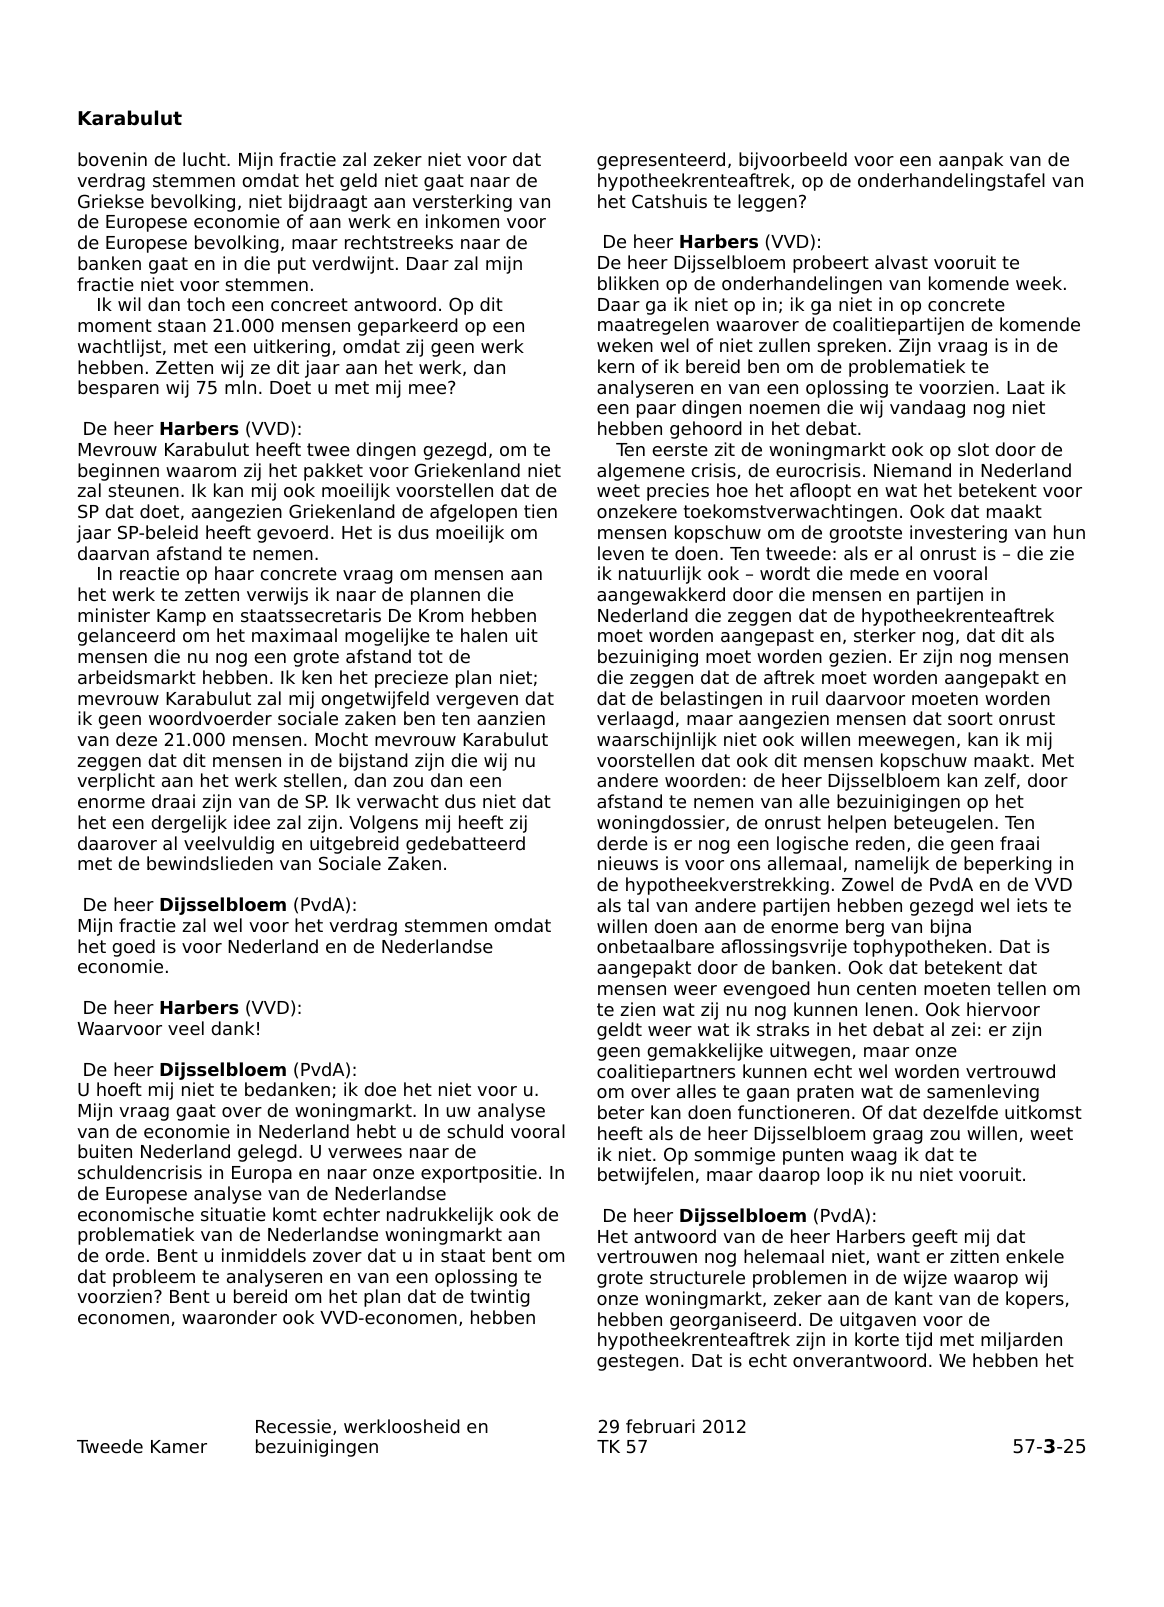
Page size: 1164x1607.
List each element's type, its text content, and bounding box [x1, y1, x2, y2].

text De heer Harbers (VVD): [77, 419, 567, 440]
text gepresenteerd, bijvoorbeeld voor een aanpak van de hypotheekrenteaftrek, op de onderhandelingstafel van het Catshuis te leggen? [596, 150, 1087, 212]
text Waarvoor veel dank! [77, 1019, 567, 1039]
text In reactie op haar concrete vraag om mensen aan het werk te zetten verwijs ik naar de plannen die minister Kamp en staatssecretaris De Krom hebben gelanceerd om het maximaal mogelijke te halen uit mensen die nu nog een grote afstand tot de arbeidsmarkt hebben. Ik ken het precieze plan niet; mevrouw Karabulut zal mij ongetwijfeld vergeven dat ik geen woordvoerder sociale zaken ben ten aanzien van deze 21.000 mensen. Mocht mevrouw Karabulut zeggen dat dit mensen in de bijstand zijn die wij nu verplicht aan het werk stellen, dan zou dan een enorme draai zijn van de SP. Ik verwacht dus niet dat het een dergelijk idee zal zijn. Volgens mij heeft zij daarover al veelvuldig en uitgebreid gedebatteerd met de bewindslieden van Sociale Zaken. [77, 564, 567, 875]
text Mijn fractie zal wel voor het verdrag stemmen omdat het goed is voor Nederland en de Nederlandse economie. [77, 916, 567, 978]
text De heer Dijsselbloem probeert alvast vooruit te blikken op de onderhandelingen van komende week. Daar ga ik niet op in; ik ga niet in op concrete maatregelen waarover de coalitiepartijen de komende weken wel of niet zullen spreken. Zijn vraag is in de kern of ik bereid ben om de problematiek te analyseren en van een oplossing te voorzien. Laat ik een paar dingen noemen die wij vandaag nog niet hebben gehoord in het debat. [596, 253, 1087, 440]
text Mevrouw Karabulut heeft twee dingen gezegd, om te beginnen waarom zij het pakket voor Griekenland niet zal steunen. Ik kan mij ook moeilijk voorstellen dat de SP dat doet, aangezien Griekenland de afgelopen tien jaar SP-beleid heeft gevoerd. Het is dus moeilijk om daarvan afstand te nemen. [77, 440, 567, 564]
text De heer Harbers (VVD): [596, 232, 1087, 253]
text De heer Dijsselbloem (PvdA): [596, 1206, 1087, 1227]
text De heer Dijsselbloem (PvdA): [77, 895, 567, 916]
text De heer Dijsselbloem (PvdA): [77, 1059, 567, 1080]
text Ik wil dan toch een concreet antwoord. Op dit moment staan 21.000 mensen geparkeerd op een wachtlijst, met een uitkering, omdat zij geen werk hebben. Zetten wij ze dit jaar aan het werk, dan besparen wij 75 mln. Doet u met mij mee? [77, 295, 567, 399]
text De heer Harbers (VVD): [77, 998, 567, 1019]
text Ten eerste zit de woningmarkt ook op slot door de algemene crisis, de eurocrisis. Niemand in Nederland weet precies hoe het afloopt en wat het betekent voor onzekere toekomstverwachtingen. Ook dat maakt mensen kopschuw om de grootste investering van hun leven te doen. Ten tweede: als er al onrust is – die zie ik natuurlijk ook – wordt die mede en vooral aangewakkerd door die mensen en partijen in Nederland die zeggen dat de hypotheekrenteaftrek moet worden aangepast en, sterker nog, dat dit als bezuiniging moet worden gezien. Er zijn nog mensen die zeggen dat de aftrek moet worden aangepakt en dat de belastingen in ruil daarvoor moeten worden verlaagd, maar aangezien mensen dat soort onrust waarschijnlijk niet ook willen meewegen, kan ik mij voorstellen dat ook dit mensen kopschuw maakt. Met andere woorden: de heer Dijsselbloem kan zelf, door afstand te nemen van alle bezuinigingen op het woningdossier, de onrust helpen beteugelen. Ten derde is er nog een logische reden, die geen fraai nieuws is voor ons allemaal, namelijk de beperking in de hypotheekverstrekking. Zowel de PvdA en de VVD als tal van andere partijen hebben gezegd wel iets te willen doen aan de enorme berg van bijna onbetaalbare aflossingsvrije tophypotheken. Dat is aangepakt door de banken. Ook dat betekent dat mensen weer evengoed hun centen moeten tellen om te zien wat zij nu nog kunnen lenen. Ook hiervoor geldt weer wat ik straks in het debat al zei: er zijn geen gemakkelijke uitwegen, maar onze coalitiepartners kunnen echt wel worden vertrouwd om over alles te gaan praten wat de samenleving beter kan doen functioneren. Of dat dezelfde uitkomst heeft als de heer Dijsselbloem graag zou willen, weet ik niet. Op sommige punten waag ik dat te betwijfelen, maar daarop loop ik nu niet vooruit. [596, 440, 1087, 1186]
text bovenin de lucht. Mijn fractie zal zeker niet voor dat verdrag stemmen omdat het geld niet gaat naar de Griekse bevolking, niet bijdraagt aan versterking van de Europese economie of aan werk en inkomen voor de Europese bevolking, maar rechtstreeks naar de banken gaat en in die put verdwijnt. Daar zal mijn fractie niet voor stemmen. [77, 150, 567, 295]
text U hoeft mij niet te bedanken; ik doe het niet voor u. Mijn vraag gaat over de woningmarkt. In uw analyse van de economie in Nederland hebt u de schuld vooral buiten Nederland gelegd. U verwees naar de schuldencrisis in Europa en naar onze exportpositie. In de Europese analyse van de Nederlandse economische situatie komt echter nadrukkelijk ook de problematiek van de Nederlandse woningmarkt aan de orde. Bent u inmiddels zover dat u in staat bent om dat probleem te analyseren en van een oplossing te voorzien? Bent u bereid om het plan dat de twintig economen, waaronder ook VVD-economen, hebben [77, 1080, 567, 1329]
text Het antwoord van de heer Harbers geeft mij dat vertrouwen nog helemaal niet, want er zitten enkele grote structurele problemen in de wijze waarop wij onze woningmarkt, zeker aan de kant van de kopers, hebben georganiseerd. De uitgaven voor de hypotheekrenteaftrek zijn in korte tijd met miljarden gestegen. Dat is echt onverantwoord. We hebben het [596, 1227, 1087, 1372]
